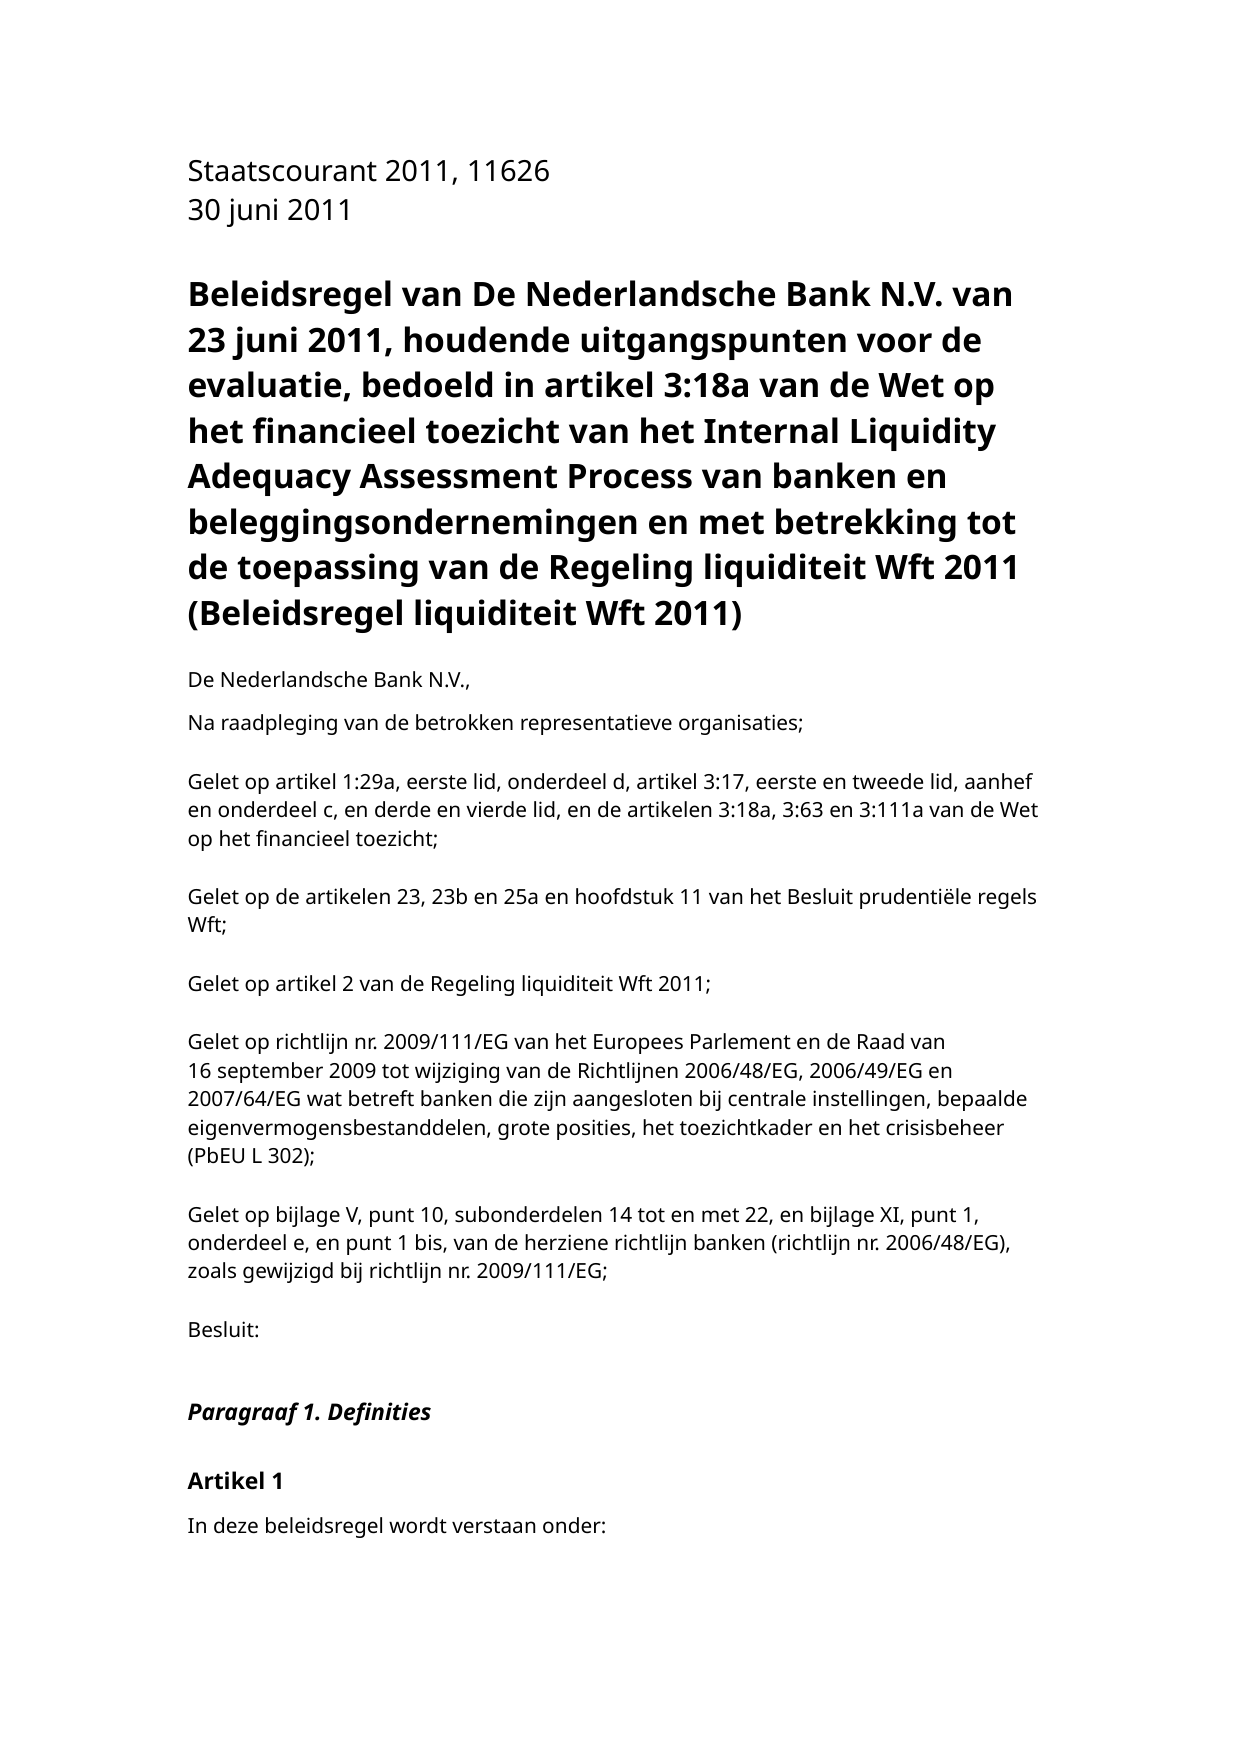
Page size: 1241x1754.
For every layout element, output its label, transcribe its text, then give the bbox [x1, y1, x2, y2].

text Staatscourant 2011, 11626 [187, 150, 1053, 190]
text 30 juni 2011 [187, 190, 1053, 229]
text Na raadpleging van de betrokken representatieve organisaties; [187, 708, 1053, 737]
text De Nederlandsche Bank N.V., [187, 665, 1053, 693]
subtitle Artikel 1 [187, 1465, 1053, 1496]
subtitle Paragraaf 1. Definities [187, 1396, 1053, 1427]
text Gelet op bijlage V, punt 10, subonderdelen 14 tot en met 22, en bijlage XI, punt 1, onderdeel e, en punt 1 bis, van de herziene richtlijn banken (richtlijn nr. 2006/48/EG), zoals gewijzigd bij richtlijn nr. 2009/111/EG; [187, 1200, 1053, 1285]
text Gelet op richtlijn nr. 2009/111/EG van het Europees Parlement en de Raad van 16 september 2009 tot wijziging van de Richtlijnen 2006/48/EG, 2006/49/EG en 2007/64/EG wat betreft banken die zijn aangesloten bij centrale instellingen, bepaalde eigenvermogensbestanddelen, grote posities, het toezichtkader en het crisisbeheer (PbEU L 302); [187, 1027, 1053, 1170]
text Gelet op artikel 2 van de Regeling liquiditeit Wft 2011; [187, 969, 1053, 997]
text In deze beleidsregel wordt verstaan onder: [187, 1511, 1053, 1539]
text Gelet op artikel 1:29a, eerste lid, onderdeel d, artikel 3:17, eerste en tweede lid, aanhef en onderdeel c, en derde en vierde lid, en de artikelen 3:18a, 3:63 en 3:111a van de Wet op het financieel toezicht; [187, 767, 1053, 852]
text Gelet op de artikelen 23, 23b en 25a en hoofdstuk 11 van het Besluit prudentiële regels Wft; [187, 882, 1053, 939]
subtitle Beleidsregel van De Nederlandsche Bank N.V. van 23 juni 2011, houdende uitgangspunten voor de evaluatie, bedoeld in artikel 3:18a van de Wet op het financieel toezicht van het Internal Liquidity Adequacy Assessment Process van banken en beleggingsondernemingen en met betrekking tot de toepassing van de Regeling liquiditeit Wft 2011 (Beleidsregel liquiditeit Wft 2011) [187, 271, 1053, 635]
text Besluit: [187, 1315, 1053, 1343]
